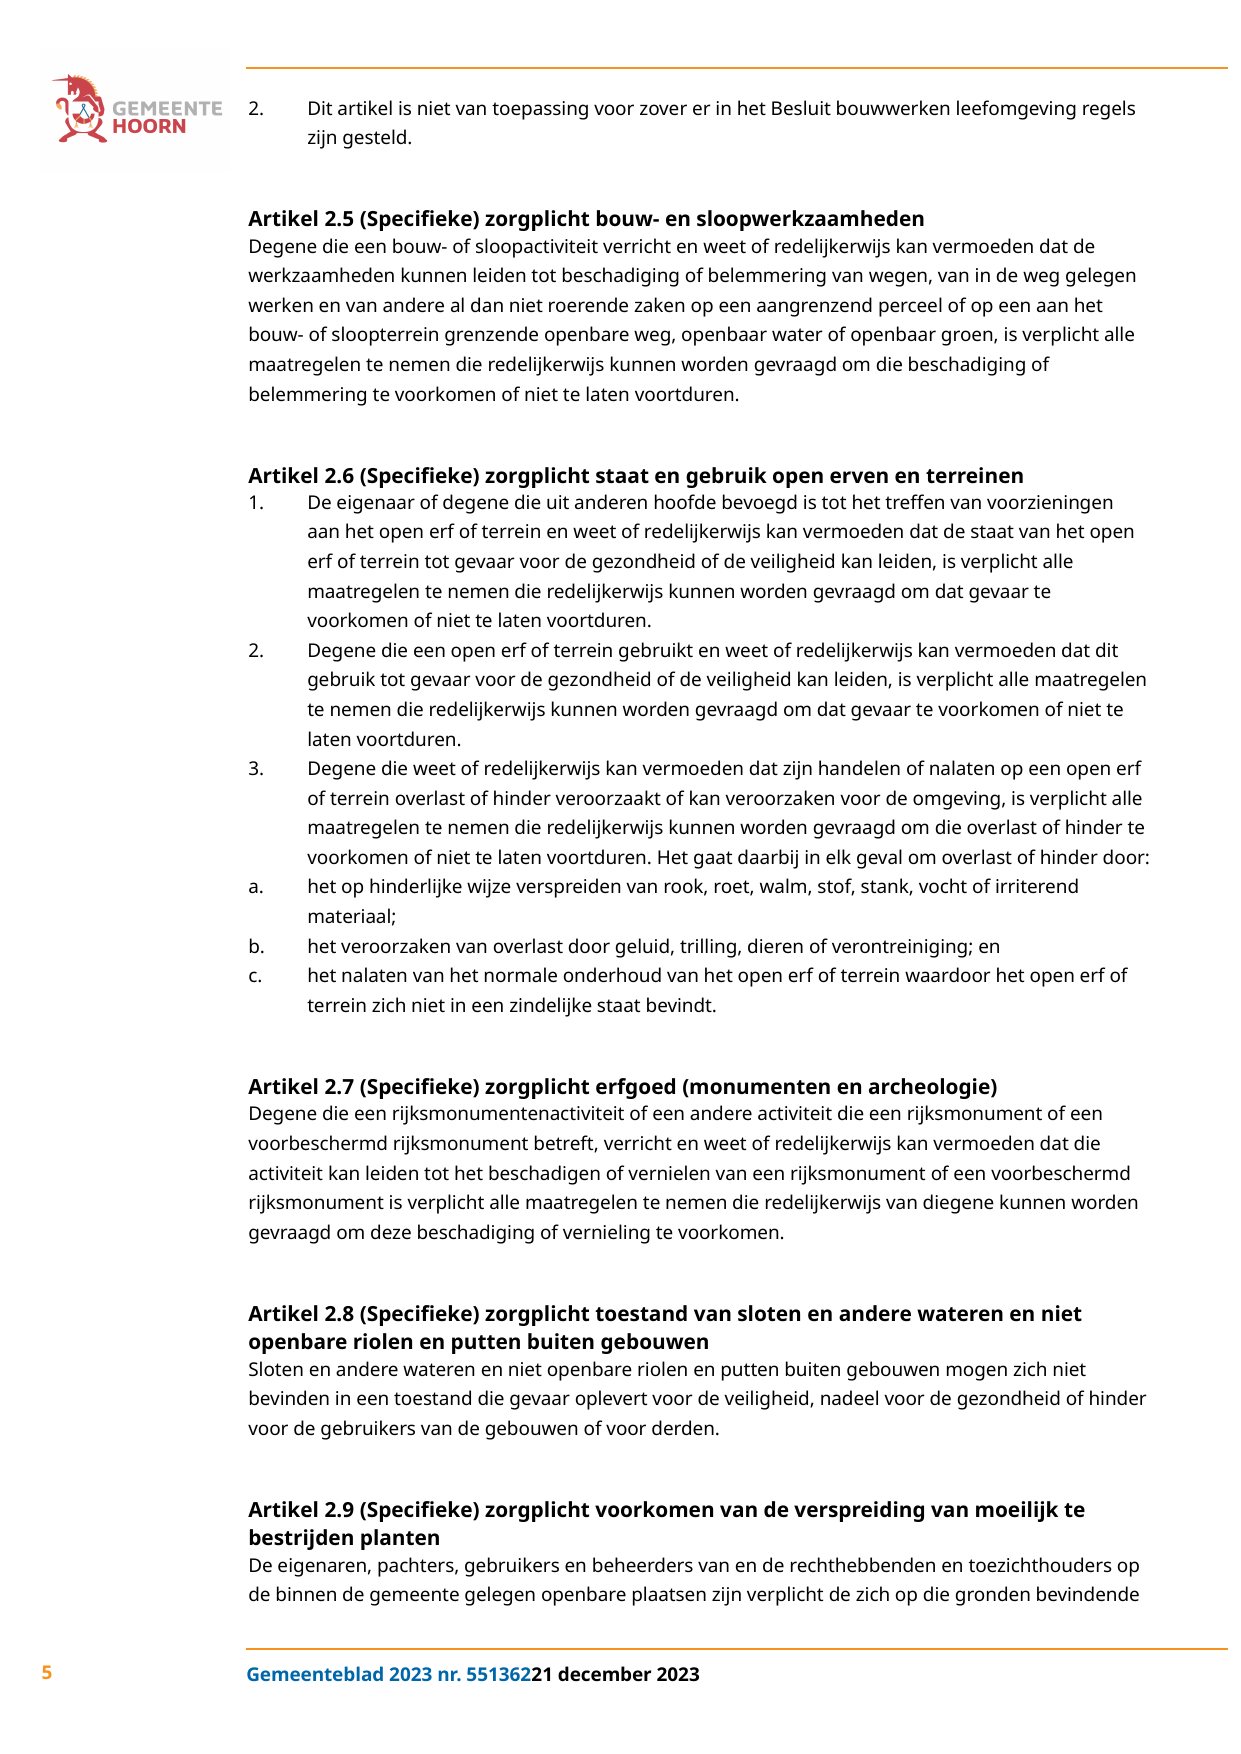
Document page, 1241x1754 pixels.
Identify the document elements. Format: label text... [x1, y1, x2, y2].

list De eigenaar of degene die uit anderen hoofde bevoegd is tot het treffen van voorzieningen aan het open erf of terrein en weet of redelijkerwijs kan vermoeden dat de staat van het open erf of terrein tot gevaar voor de gezondheid of de veiligheid kan leiden, is verplicht alle maatregelen te nemen die redelijkerwijs kunnen worden gevraagd om dat gevaar te voorkomen of niet te laten voortduren. [248, 489, 1152, 633]
text Artikel 2.6 (Specifieke) zorgplicht staat en gebruik open erven en terreinen [248, 461, 1152, 489]
list Degene die weet of redelijkerwijs kan vermoeden dat zijn handelen of nalaten op een open erf of terrein overlast of hinder veroorzaakt of kan veroorzaken voor de omgeving, is verplicht alle maatregelen te nemen die redelijkerwijs kunnen worden gevraagd om die overlast of hinder te voorkomen of niet te laten voortduren. Het gaat daarbij in elk geval om overlast of hinder door: [248, 755, 1152, 870]
list Dit artikel is niet van toepassing voor zover er in het Besluit bouwwerken leefomgeving regels zijn gesteld. [248, 95, 1152, 150]
text Artikel 2.5 (Specifieke) zorgplicht bouw- en sloopwerkzaamheden [248, 204, 1152, 233]
text De eigenaren, pachters, gebruikers en beheerders van en de rechthebbenden en toezichthouders op de binnen de gemeente gelegen openbare plaatsen zijn verplicht de zich op die gronden bevindende [248, 1552, 1152, 1607]
text Artikel 2.8 (Specifieke) zorgplicht toestand van sloten en andere wateren en niet openbare riolen en putten buiten gebouwen [248, 1299, 1152, 1356]
text Sloten en andere wateren en niet openbare riolen en putten buiten gebouwen mogen zich niet bevinden in een toestand die gevaar oplevert voor de veiligheid, nadeel voor de gezondheid of hinder voor de gebruikers van de gebouwen of voor derden. [248, 1356, 1152, 1441]
list het nalaten van het normale onderhoud van het open erf of terrein waardoor het open erf of terrein zich niet in een zindelijke staat bevindt. [248, 962, 1152, 1018]
picture [41, 47, 231, 172]
text Degene die een bouw- of sloopactiviteit verricht en weet of redelijkerwijs kan vermoeden dat de werkzaamheden kunnen leiden tot beschadiging of belemmering van wegen, van in de weg gelegen werken en van andere al dan niet roerende zaken op een aangrenzend perceel of op een aan het bouw- of sloopterrein grenzende openbare weg, openbaar water of openbaar groen, is verplicht alle maatregelen te nemen die redelijkerwijs kunnen worden gevraagd om die beschadiging of belemmering te voorkomen of niet te laten voortduren. [248, 233, 1152, 406]
text Degene die een rijksmonumentenactiviteit of een andere activiteit die een rijksmonument of een voorbeschermd rijksmonument betreft, verricht en weet of redelijkerwijs kan vermoeden dat die activiteit kan leiden tot het beschadigen of vernielen van een rijksmonument of een voorbeschermd rijksmonument is verplicht alle maatregelen te nemen die redelijkerwijs van diegene kunnen worden gevraagd om deze beschadiging of vernieling te voorkomen. [248, 1101, 1152, 1244]
list het veroorzaken van overlast door geluid, trilling, dieren of verontreiniging; en [248, 933, 1152, 959]
list Degene die een open erf of terrein gebruikt en weet of redelijkerwijs kan vermoeden dat dit gebruik tot gevaar voor de gezondheid of de veiligheid kan leiden, is verplicht alle maatregelen te nemen die redelijkerwijs kunnen worden gevraagd om dat gevaar te voorkomen of niet te laten voortduren. [248, 637, 1152, 752]
text Artikel 2.7 (Specifieke) zorgplicht erfgoed (monumenten en archeologie) [248, 1072, 1152, 1101]
list het op hinderlijke wijze verspreiden van rook, roet, walm, stof, stank, vocht of irriterend materiaal; [248, 874, 1152, 929]
text Artikel 2.9 (Specifieke) zorgplicht voorkomen van de verspreiding van moeilijk te bestrijden planten [248, 1495, 1152, 1552]
